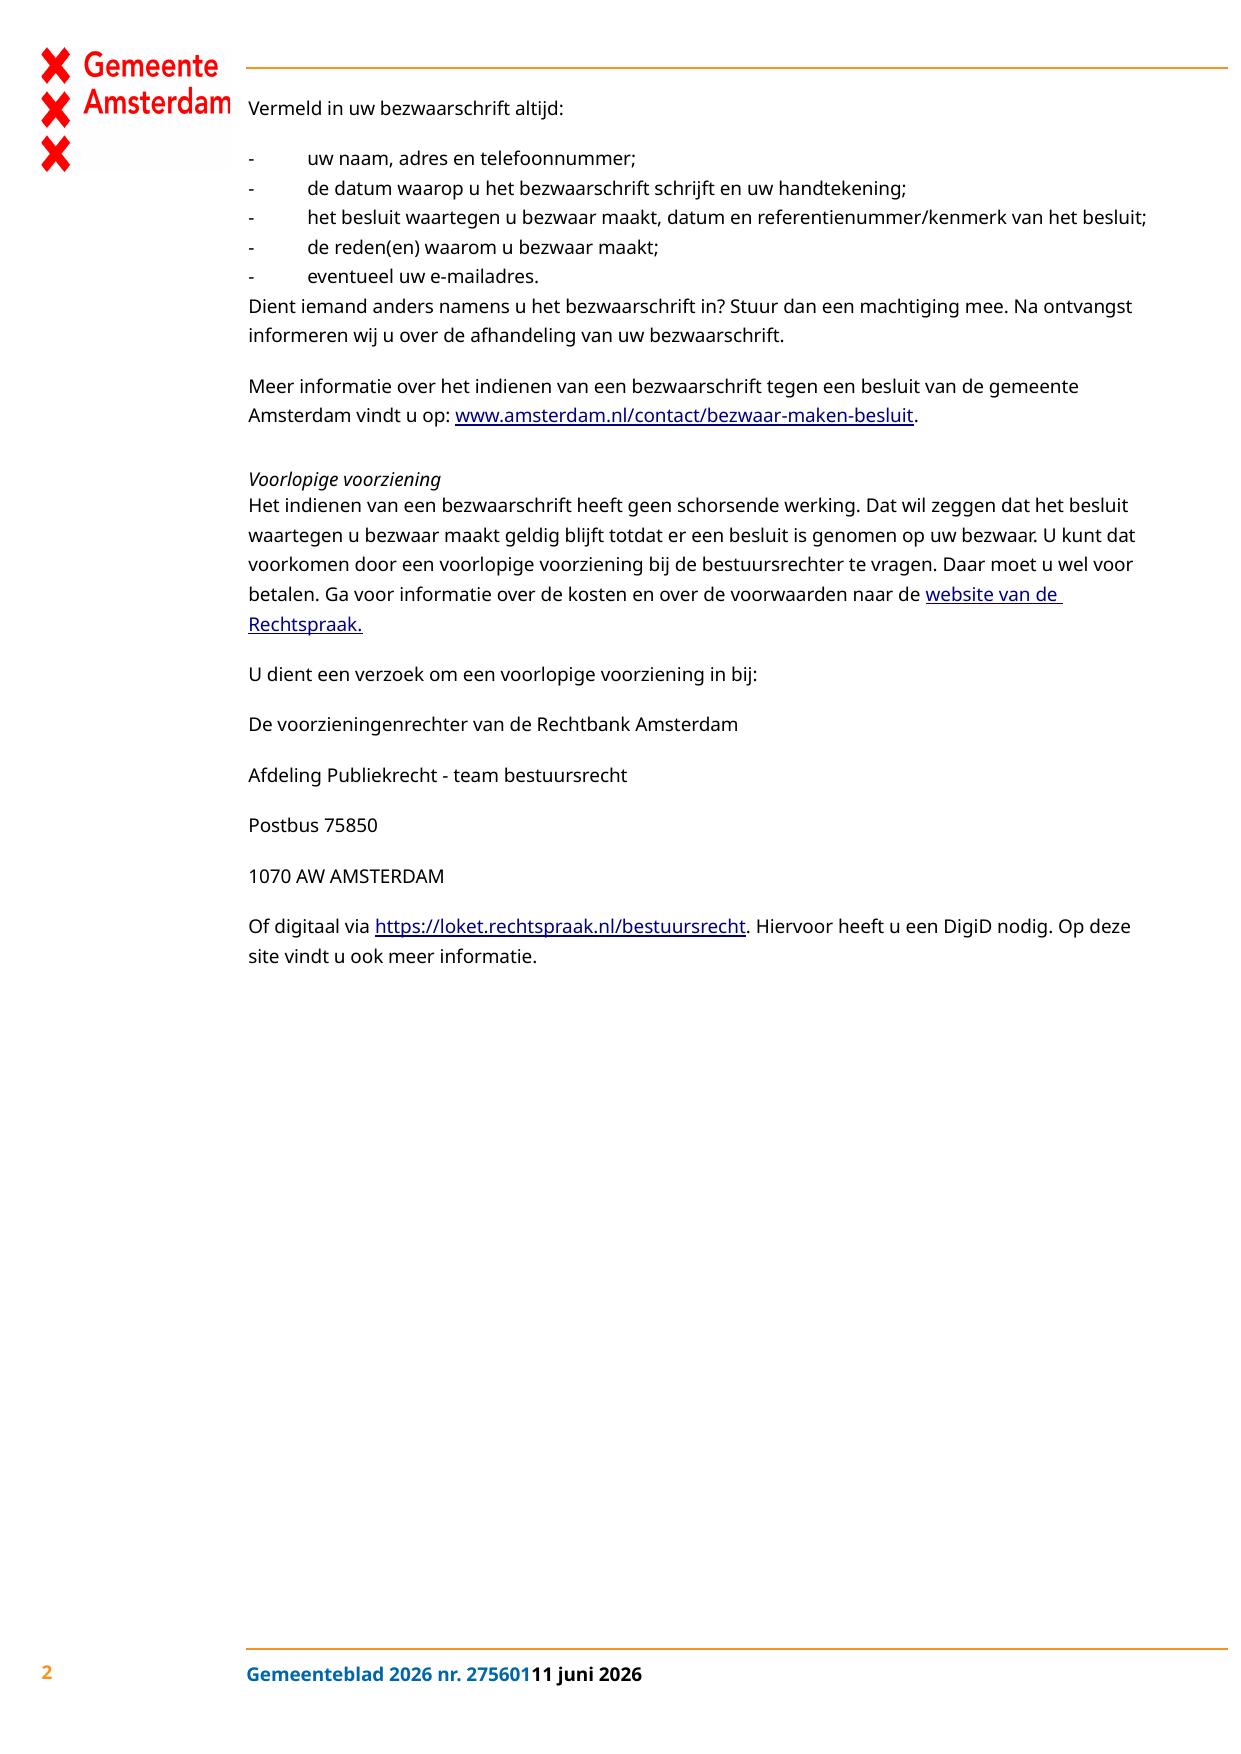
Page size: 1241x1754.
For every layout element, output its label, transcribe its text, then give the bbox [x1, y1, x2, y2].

text Of digitaal via https://loket.rechtspraak.nl/bestuursrecht. Hiervoor heeft u een DigiD nodig. Op deze site vindt u ook meer informatie. [248, 913, 1152, 968]
list eventueel uw e-mailadres. [248, 263, 1152, 289]
text U dient een verzoek om een voorlopige voorziening in bij: [248, 661, 1152, 687]
text Het indienen van een bezwaarschrift heeft geen schorsende werking. Dat wil zeggen dat het besluit waartegen u bezwaar maakt geldig blijft totdat er een besluit is genomen op uw bezwaar. U kunt dat voorkomen door een voorlopige voorziening bij de bestuursrechter te vragen. Daar moet u wel voor betalen. Ga voor informatie over de kosten en over de voorwaarden naar de website van de Rechtspraak. [248, 492, 1152, 636]
text 1070 AW AMSTERDAM [248, 863, 1152, 888]
list het besluit waartegen u bezwaar maakt, datum en referentienummer/kenmerk van het besluit; [248, 204, 1152, 230]
list uw naam, adres en telefoonnummer; [248, 145, 1152, 171]
text Meer informatie over het indienen van een bezwaarschrift tegen een besluit van de gemeente Amsterdam vindt u op: www.amsterdam.nl/contact/bezwaar-maken-besluit. [248, 373, 1152, 428]
text Afdeling Publiekrecht - team bestuursrecht [248, 762, 1152, 788]
text De voorzieningenrechter van de Rechtbank Amsterdam [248, 712, 1152, 737]
text Postbus 75850 [248, 812, 1152, 838]
text Vermeld in uw bezwaarschrift altijd: [248, 95, 1152, 121]
picture [41, 47, 231, 172]
text Dient iemand anders namens u het bezwaarschrift in? Stuur dan een machtiging mee. Na ontvangst informeren wij u over de afhandeling van uw bezwaarschrift. [248, 293, 1152, 348]
text Voorlopige voorziening [248, 467, 1152, 492]
list de datum waarop u het bezwaarschrift schrijft en uw handtekening; [248, 175, 1152, 201]
list de reden(en) waarom u bezwaar maakt; [248, 234, 1152, 260]
